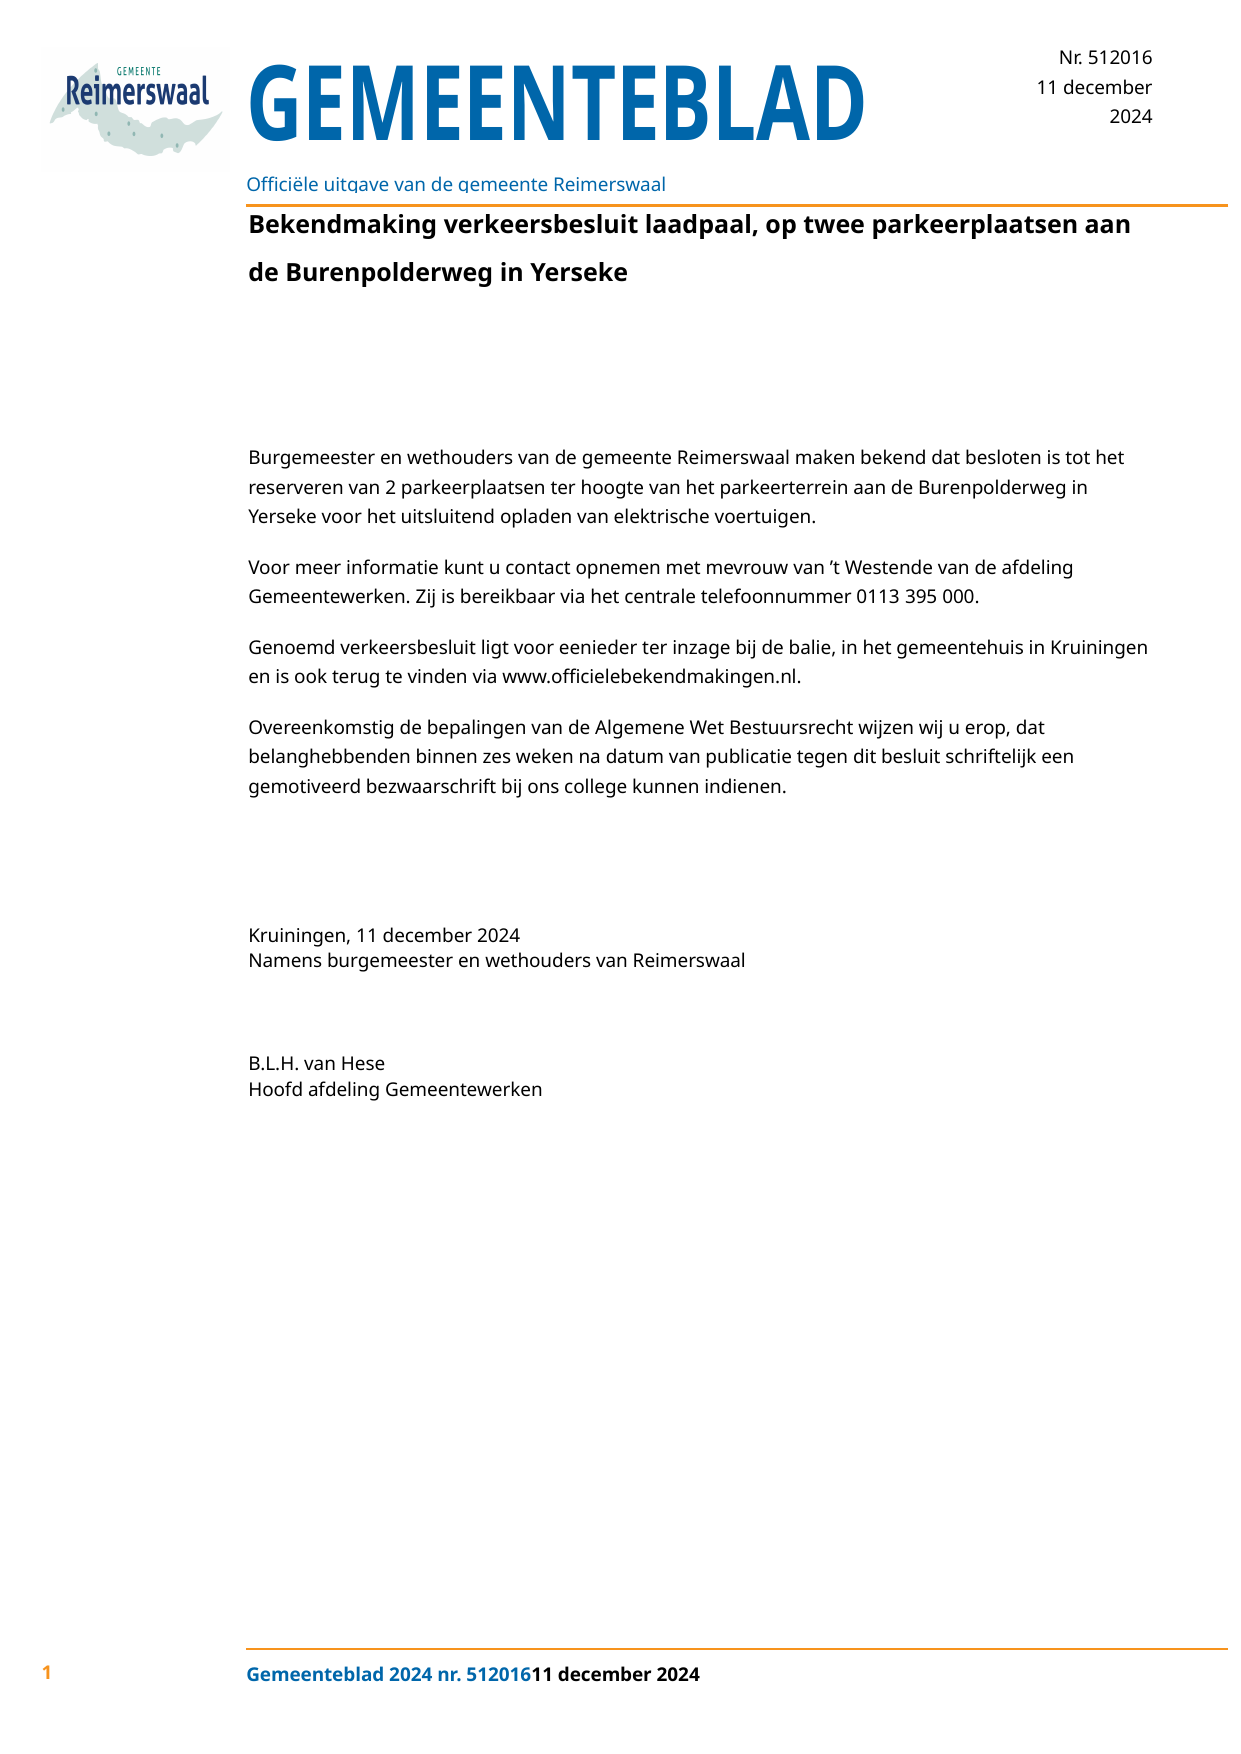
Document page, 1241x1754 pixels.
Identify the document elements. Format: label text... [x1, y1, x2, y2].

text Hoofd afdeling Gemeentewerken [248, 1076, 1152, 1102]
text Voor meer informatie kunt u contact opnemen met mevrouw van ’t Westende van de afdeling Gemeentewerken. Zij is bereikbaar via het centrale telefoonnummer 0113 395 000. [248, 554, 1152, 609]
text Kruiningen, 11 december 2024 [248, 922, 1152, 948]
picture [41, 47, 231, 172]
text Burgemeester en wethouders van de gemeente Reimerswaal maken bekend dat besloten is tot het reserveren van 2 parkeerplaatsen ter hoogte van het parkeerterrein aan de Burenpolderweg in Yerseke voor het uitsluitend opladen van elektrische voertuigen. [248, 444, 1152, 529]
text Genoemd verkeersbesluit ligt voor eenieder ter inzage bij de balie, in het gemeentehuis in Kruiningen en is ook terug te vinden via www.officielebekendmakingen.nl. [248, 634, 1152, 689]
text Overeenkomstig de bepalingen van de Algemene Wet Bestuursrecht wijzen wij u erop, dat belanghebbenden binnen zes weken na datum van publicatie tegen dit besluit schriftelijk een gemotiveerd bezwaarschrift bij ons college kunnen indienen. [248, 714, 1152, 799]
text Bekendmaking verkeersbesluit laadpaal, op twee parkeerplaatsen aan de Burenpolderweg in Yerseke [248, 207, 1152, 288]
text B.L.H. van Hese [248, 1051, 1152, 1076]
text Namens burgemeester en wethouders van Reimerswaal [248, 948, 1152, 973]
